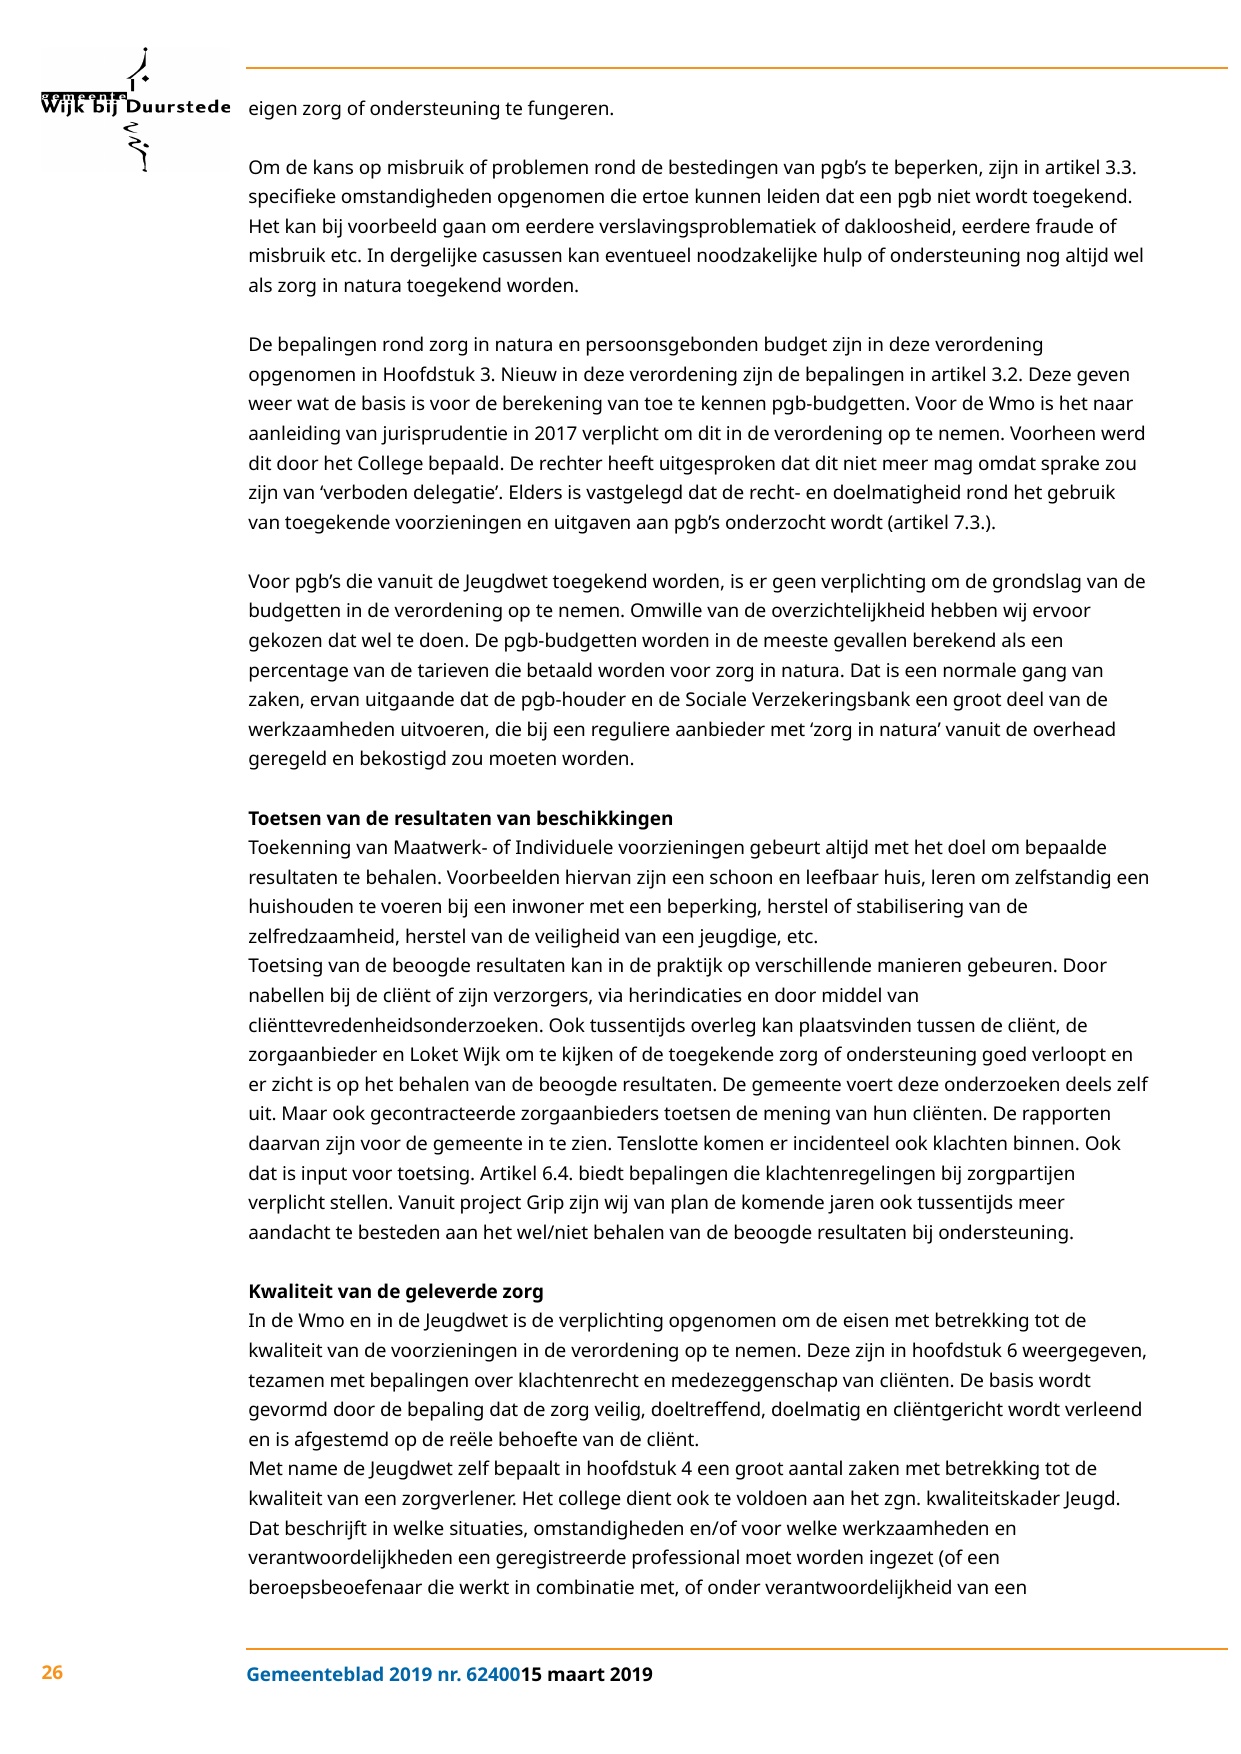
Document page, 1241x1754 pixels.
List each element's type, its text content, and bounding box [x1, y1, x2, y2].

text Om de kans op misbruik of problemen rond de bestedingen van pgb’s te beperken, zijn in artikel 3.3. specifieke omstandigheden opgenomen die ertoe kunnen leiden dat een pgb niet wordt toegekend. Het kan bij voorbeeld gaan om eerdere verslavingsproblematiek of dakloosheid, eerdere fraude of misbruik etc. In dergelijke casussen kan eventueel noodzakelijke hulp of ondersteuning nog altijd wel als zorg in natura toegekend worden. [248, 154, 1152, 298]
text Toetsen van de resultaten van beschikkingen [248, 805, 1152, 831]
text Toetsing van de beoogde resultaten kan in de praktijk op verschillende manieren gebeuren. Door nabellen bij de cliënt of zijn verzorgers, via herindicaties en door middel van cliënttevredenheidsonderzoeken. Ook tussentijds overleg kan plaatsvinden tussen de cliënt, de zorgaanbieder en Loket Wijk om te kijken of de toegekende zorg of ondersteuning goed verloopt en er zicht is op het behalen van de beoogde resultaten. De gemeente voert deze onderzoeken deels zelf uit. Maar ook gecontracteerde zorgaanbieders toetsen de mening van hun cliënten. De rapporten daarvan zijn voor de gemeente in te zien. Tenslotte komen er incidenteel ook klachten binnen. Ook dat is input voor toetsing. Artikel 6.4. biedt bepalingen die klachtenregelingen bij zorgpartijen verplicht stellen. Vanuit project Grip zijn wij van plan de komende jaren ook tussentijds meer aandacht te besteden aan het wel/niet behalen van de beoogde resultaten bij ondersteuning. [248, 953, 1152, 1245]
text Toekenning van Maatwerk- of Individuele voorzieningen gebeurt altijd met het doel om bepaalde resultaten te behalen. Voorbeelden hiervan zijn een schoon en leefbaar huis, leren om zelfstandig een huishouden te voeren bij een inwoner met een beperking, herstel of stabilisering van de zelfredzaamheid, herstel van de veiligheid van een jeugdige, etc. [248, 834, 1152, 949]
text Met name de Jeugdwet zelf bepaalt in hoofdstuk 4 een groot aantal zaken met betrekking tot de kwaliteit van een zorgverlener. Het college dient ook te voldoen aan het zgn. kwaliteitskader Jeugd. Dat beschrijft in welke situaties, omstandigheden en/of voor welke werkzaamheden en verantwoordelijkheden een geregistreerde professional moet worden ingezet (of een beroepsbeoefenaar die werkt in combinatie met, of onder verantwoordelijkheid van een [248, 1456, 1152, 1600]
text Kwaliteit van de geleverde zorg [248, 1278, 1152, 1304]
text De bepalingen rond zorg in natura en persoonsgebonden budget zijn in deze verordening opgenomen in Hoofdstuk 3. Nieuw in deze verordening zijn de bepalingen in artikel 3.2. Deze geven weer wat de basis is voor de berekening van toe te kennen pgb-budgetten. Voor de Wmo is het naar aanleiding van jurisprudentie in 2017 verplicht om dit in de verordening op te nemen. Voorheen werd dit door het College bepaald. De rechter heeft uitgesproken dat dit niet meer mag omdat sprake zou zijn van ‘verboden delegatie’. Elders is vastgelegd dat de recht- en doelmatigheid rond het gebruik van toegekende voorzieningen en uitgaven aan pgb’s onderzocht wordt (artikel 7.3.). [248, 331, 1152, 535]
text eigen zorg of ondersteuning te fungeren. [248, 95, 1152, 121]
text In de Wmo en in de Jeugdwet is de verplichting opgenomen om de eisen met betrekking tot de kwaliteit van de voorzieningen in de verordening op te nemen. Deze zijn in hoofdstuk 6 weergegeven, tezamen met bepalingen over klachtenrecht en medezeggenschap van cliënten. De basis wordt gevormd door de bepaling dat de zorg veilig, doeltreffend, doelmatig en cliëntgericht wordt verleend en is afgestemd op de reële behoefte van de cliënt. [248, 1308, 1152, 1452]
text Voor pgb’s die vanuit de Jeugdwet toegekend worden, is er geen verplichting om de grondslag van de budgetten in de verordening op te nemen. Omwille van de overzichtelijkheid hebben wij ervoor gekozen dat wel te doen. De pgb-budgetten worden in de meeste gevallen berekend als een percentage van de tarieven die betaald worden voor zorg in natura. Dat is een normale gang van zaken, ervan uitgaande dat de pgb-houder en de Sociale Verzekeringsbank een groot deel van de werkzaamheden uitvoeren, die bij een reguliere aanbieder met ‘zorg in natura’ vanuit de overhead geregeld en bekostigd zou moeten worden. [248, 568, 1152, 771]
picture [41, 47, 231, 172]
